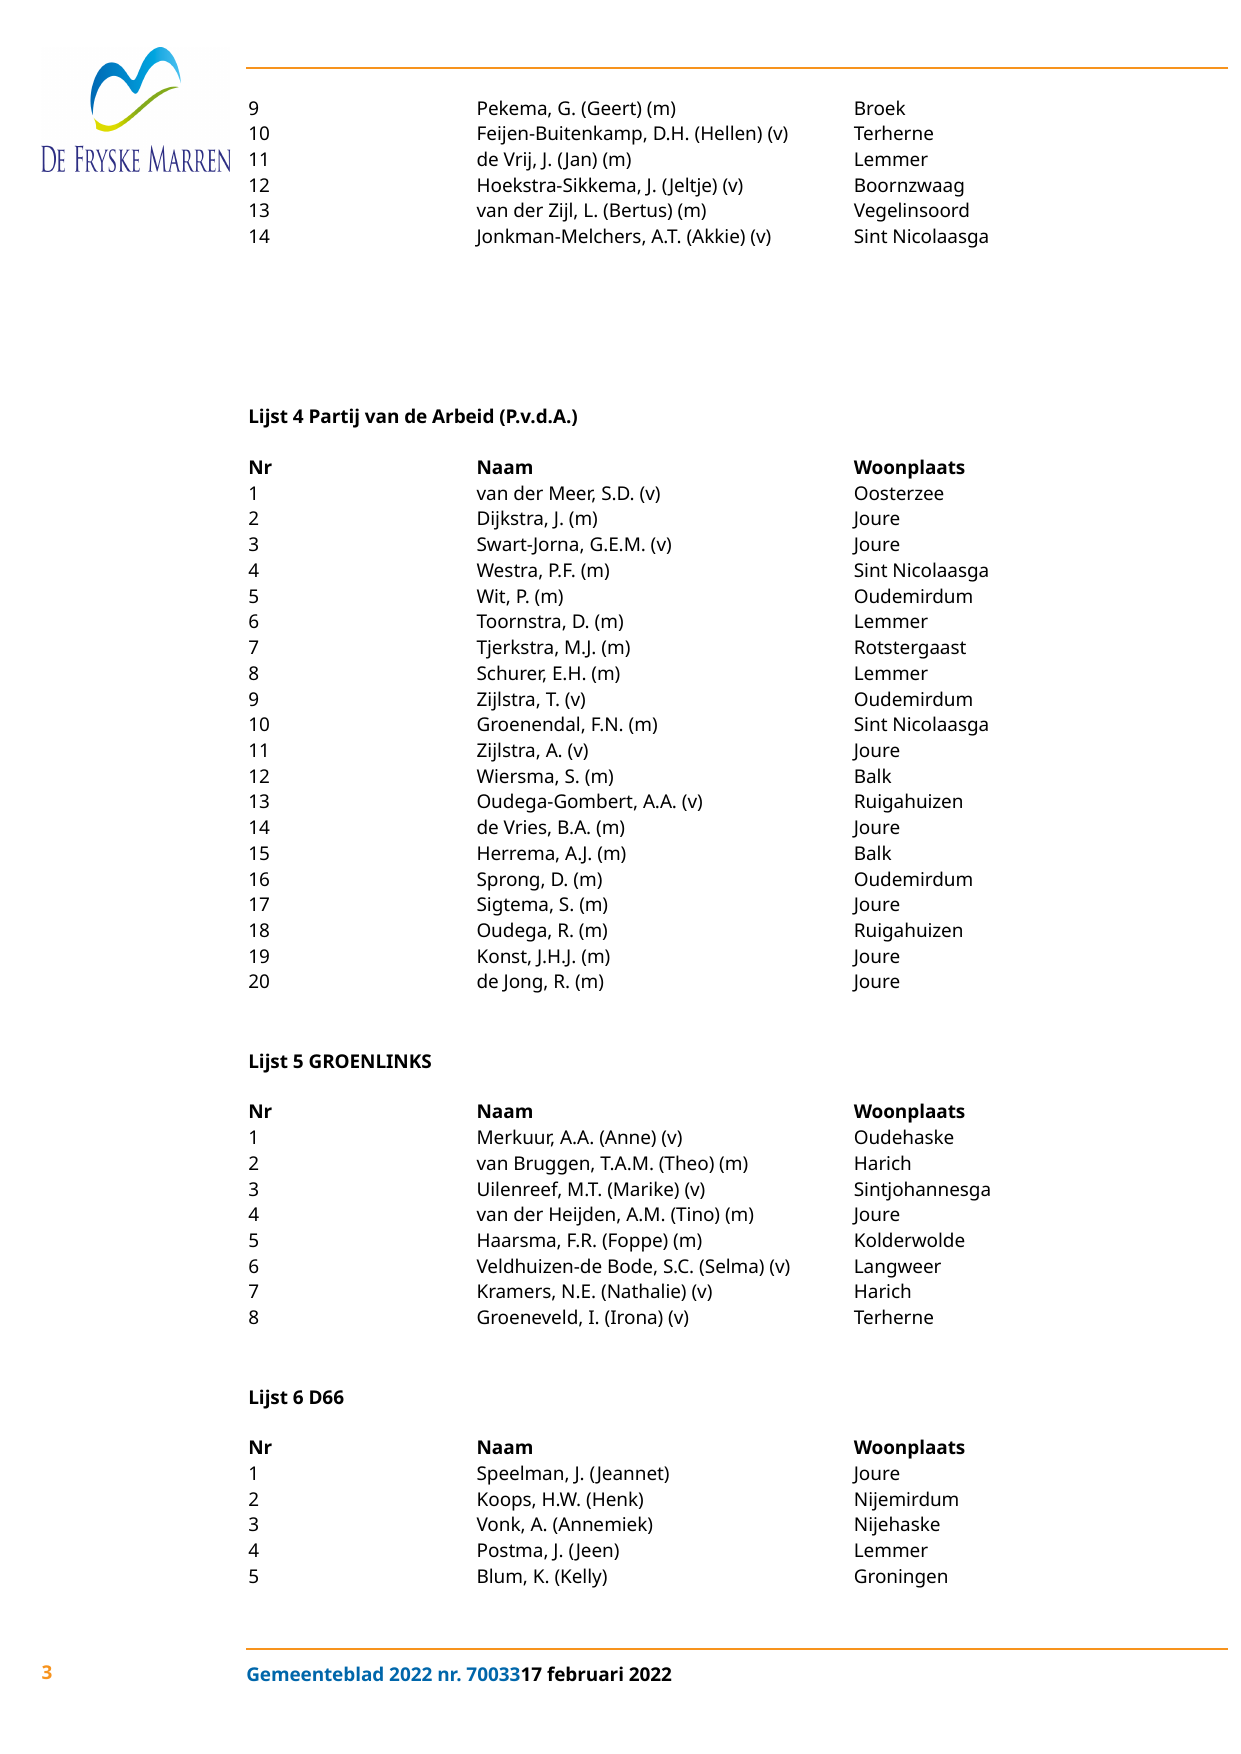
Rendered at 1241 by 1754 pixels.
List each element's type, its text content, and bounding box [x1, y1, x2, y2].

table_header Nr [248, 1099, 476, 1124]
table_cell Joure [854, 969, 1152, 994]
table_header Woonplaats [854, 454, 1152, 480]
table_cell Joure [854, 943, 1152, 969]
table_cell 1 [248, 1460, 476, 1486]
table_cell Lemmer [854, 1537, 1152, 1563]
table_header Naam [476, 454, 854, 480]
table_cell Veldhuizen-de Bode, S.C. (Selma) (v) [476, 1253, 854, 1279]
table_cell Jonkman-Melchers, A.T. (Akkie) (v) [476, 224, 854, 249]
table_cell van der Meer, S.D. (v) [476, 480, 854, 506]
table_cell Oudega, R. (m) [476, 917, 854, 943]
table_cell Pekema, G. (Geert) (m) [476, 95, 854, 121]
table_cell Sigtema, S. (m) [476, 892, 854, 917]
table_cell 5 [248, 583, 476, 608]
table_cell Nijehaske [854, 1512, 1152, 1537]
table_cell Toornstra, D. (m) [476, 609, 854, 634]
table_cell 4 [248, 557, 476, 583]
table_cell Sint Nicolaasga [854, 557, 1152, 583]
table_cell Groeneveld, I. (Irona) (v) [476, 1305, 854, 1330]
table_cell Zijlstra, A. (v) [476, 737, 854, 763]
table_cell Langweer [854, 1253, 1152, 1279]
table_header Naam [476, 1434, 854, 1460]
table_cell Haarsma, F.R. (Foppe) (m) [476, 1227, 854, 1253]
table_cell Wiersma, S. (m) [476, 763, 854, 789]
table_cell Konst, J.H.J. (m) [476, 943, 854, 969]
picture [41, 47, 231, 172]
table_cell 20 [248, 969, 476, 994]
table_cell 1 [248, 1124, 476, 1150]
table_cell 19 [248, 943, 476, 969]
table_cell Merkuur, A.A. (Anne) (v) [476, 1124, 854, 1150]
table_cell Ruigahuizen [854, 917, 1152, 943]
table_cell Lemmer [854, 609, 1152, 634]
table_cell 13 [248, 198, 476, 223]
table_cell Uilenreef, M.T. (Marike) (v) [476, 1176, 854, 1202]
table_cell Sint Nicolaasga [854, 711, 1152, 737]
table_cell 7 [248, 1279, 476, 1304]
table_cell 11 [248, 737, 476, 763]
table_cell 9 [248, 686, 476, 711]
table_cell Oudehaske [854, 1124, 1152, 1150]
table_cell 4 [248, 1202, 476, 1227]
table_cell Schurer, E.H. (m) [476, 660, 854, 686]
table_cell 9 [248, 95, 476, 121]
table_cell Westra, P.F. (m) [476, 557, 854, 583]
table_cell Lemmer [854, 660, 1152, 686]
table_cell Terherne [854, 1305, 1152, 1330]
table_cell Dijkstra, J. (m) [476, 506, 854, 531]
table_cell Rotstergaast [854, 634, 1152, 660]
table_cell Feijen-Buitenkamp, D.H. (Hellen) (v) [476, 121, 854, 146]
table_cell Vegelinsoord [854, 198, 1152, 223]
table_cell 12 [248, 763, 476, 789]
text Lijst 6 D66 [248, 1384, 1152, 1409]
table_cell 2 [248, 1150, 476, 1176]
table_cell Tjerkstra, M.J. (m) [476, 634, 854, 660]
table_cell de Vries, B.A. (m) [476, 814, 854, 840]
table_cell 2 [248, 1486, 476, 1512]
table_cell 18 [248, 917, 476, 943]
table_cell 10 [248, 711, 476, 737]
table_header Naam [476, 1099, 854, 1124]
table_cell Sintjohannesga [854, 1176, 1152, 1202]
table_cell Vonk, A. (Annemiek) [476, 1512, 854, 1537]
text Lijst 4 Partij van de Arbeid (P.v.d.A.) [248, 404, 1152, 429]
table_cell Joure [854, 506, 1152, 531]
table_cell Hoekstra-Sikkema, J. (Jeltje) (v) [476, 172, 854, 198]
table_cell 8 [248, 1305, 476, 1330]
table_cell Speelman, J. (Jeannet) [476, 1460, 854, 1486]
table_header Nr [248, 454, 476, 480]
table_cell van Bruggen, T.A.M. (Theo) (m) [476, 1150, 854, 1176]
table_cell Joure [854, 892, 1152, 917]
table_cell Harich [854, 1279, 1152, 1304]
table_cell Joure [854, 814, 1152, 840]
table_cell 2 [248, 506, 476, 531]
table_cell 4 [248, 1537, 476, 1563]
table_cell 16 [248, 866, 476, 892]
table_cell Sprong, D. (m) [476, 866, 854, 892]
table_cell Kramers, N.E. (Nathalie) (v) [476, 1279, 854, 1304]
table_header Nr [248, 1434, 476, 1460]
table_cell Joure [854, 1460, 1152, 1486]
table_cell Terherne [854, 121, 1152, 146]
table_cell Joure [854, 737, 1152, 763]
table_cell 12 [248, 172, 476, 198]
table_cell Oosterzee [854, 480, 1152, 506]
table_cell Oudemirdum [854, 866, 1152, 892]
table_header Woonplaats [854, 1099, 1152, 1124]
table_cell Groningen [854, 1563, 1152, 1589]
table_cell Ruigahuizen [854, 789, 1152, 814]
table_cell Boornzwaag [854, 172, 1152, 198]
table_cell Joure [854, 1202, 1152, 1227]
table_cell 3 [248, 531, 476, 557]
table_cell Lemmer [854, 146, 1152, 172]
table_cell Postma, J. (Jeen) [476, 1537, 854, 1563]
table_cell Balk [854, 763, 1152, 789]
table_cell 11 [248, 146, 476, 172]
table_cell Kolderwolde [854, 1227, 1152, 1253]
table_cell Zijlstra, T. (v) [476, 686, 854, 711]
table_cell Broek [854, 95, 1152, 121]
table_header Woonplaats [854, 1434, 1152, 1460]
table_cell 3 [248, 1176, 476, 1202]
table_cell 8 [248, 660, 476, 686]
table_cell 7 [248, 634, 476, 660]
table_cell Oudemirdum [854, 583, 1152, 608]
table_cell 1 [248, 480, 476, 506]
table_cell Koops, H.W. (Henk) [476, 1486, 854, 1512]
table_cell 5 [248, 1227, 476, 1253]
table_cell Sint Nicolaasga [854, 224, 1152, 249]
table_cell Swart-Jorna, G.E.M. (v) [476, 531, 854, 557]
table_cell 10 [248, 121, 476, 146]
table_cell Oudemirdum [854, 686, 1152, 711]
table_cell Herrema, A.J. (m) [476, 840, 854, 866]
table_cell van der Heijden, A.M. (Tino) (m) [476, 1202, 854, 1227]
table_cell Nijemirdum [854, 1486, 1152, 1512]
table_cell 6 [248, 1253, 476, 1279]
text Lijst 5 GROENLINKS [248, 1048, 1152, 1074]
table_cell 15 [248, 840, 476, 866]
table_cell 13 [248, 789, 476, 814]
table_cell 6 [248, 609, 476, 634]
table_cell Oudega-Gombert, A.A. (v) [476, 789, 854, 814]
table_cell 14 [248, 224, 476, 249]
table_cell Harich [854, 1150, 1152, 1176]
table_cell 17 [248, 892, 476, 917]
table_cell 5 [248, 1563, 476, 1589]
table_cell Blum, K. (Kelly) [476, 1563, 854, 1589]
table_cell 3 [248, 1512, 476, 1537]
table_cell de Vrij, J. (Jan) (m) [476, 146, 854, 172]
table_cell 14 [248, 814, 476, 840]
table_cell de Jong, R. (m) [476, 969, 854, 994]
table_cell Joure [854, 531, 1152, 557]
table_cell Balk [854, 840, 1152, 866]
table_cell Groenendal, F.N. (m) [476, 711, 854, 737]
table_cell Wit, P. (m) [476, 583, 854, 608]
table_cell van der Zijl, L. (Bertus) (m) [476, 198, 854, 223]
